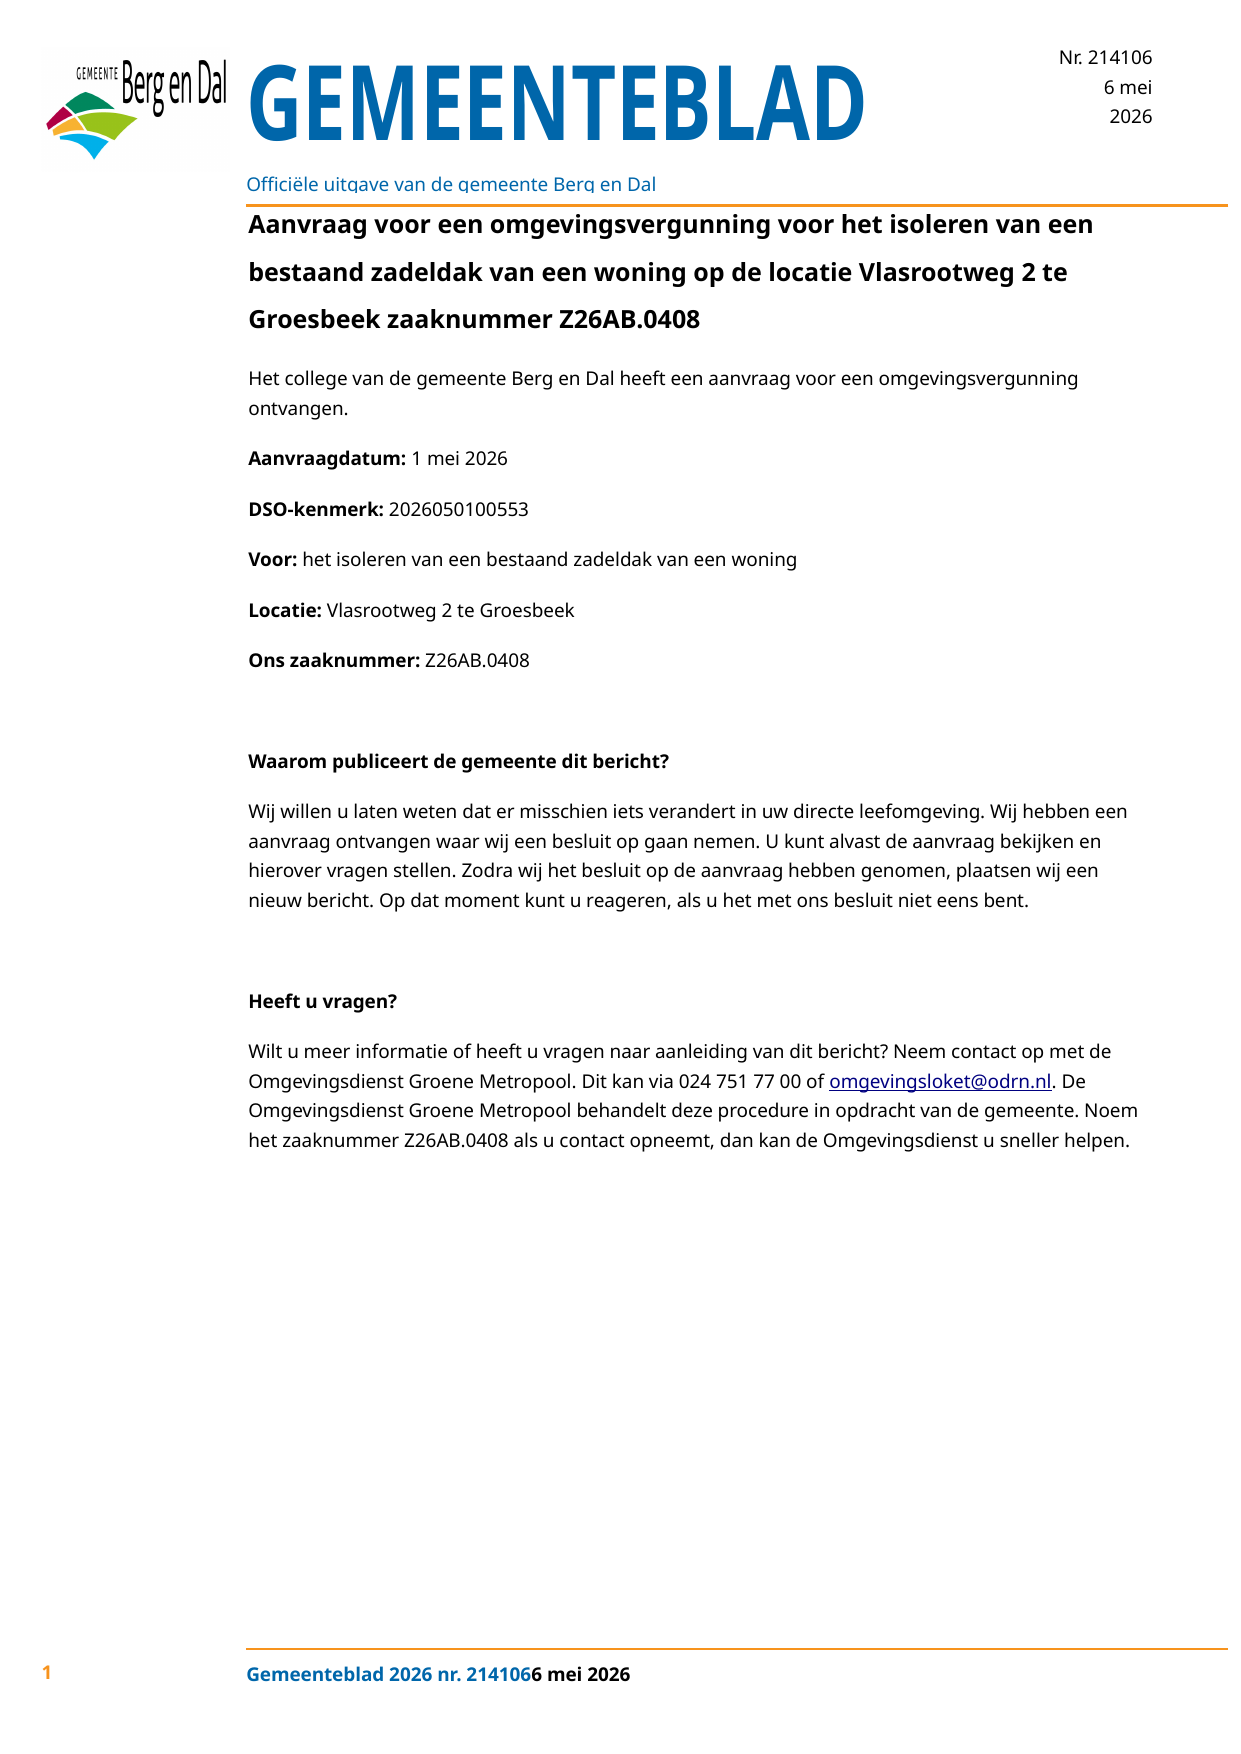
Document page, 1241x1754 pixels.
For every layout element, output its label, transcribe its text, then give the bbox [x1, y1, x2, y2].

text Locatie: Vlasrootweg 2 te Groesbeek [248, 597, 1152, 622]
picture [41, 47, 231, 172]
text Aanvraag voor een omgevingsvergunning voor het isoleren van een bestaand zadeldak van een woning op de locatie Vlasrootweg 2 te Groesbeek zaaknummer Z26AB.0408 [248, 207, 1152, 336]
text Wij willen u laten weten dat er misschien iets verandert in uw directe leefomgeving. Wij hebben een aanvraag ontvangen waar wij een besluit op gaan nemen. U kunt alvast de aanvraag bekijken en hierover vragen stellen. Zodra wij het besluit op de aanvraag hebben genomen, plaatsen wij een nieuw bericht. Op dat moment kunt u reageren, als u het met ons besluit niet eens bent. [248, 798, 1152, 913]
text Het college van de gemeente Berg en Dal heeft een aanvraag voor een omgevingsvergunning ontvangen. [248, 366, 1152, 421]
text Waarom publiceert de gemeente dit bericht? [248, 748, 1152, 774]
text Voor: het isoleren van een bestaand zadeldak van een woning [248, 546, 1152, 572]
text Heeft u vragen? [248, 988, 1152, 1014]
text DSO-kenmerk: 2026050100553 [248, 496, 1152, 522]
text Aanvraagdatum: 1 mei 2026 [248, 446, 1152, 471]
text Wilt u meer informatie of heeft u vragen naar aanleiding van dit bericht? Neem contact op met de Omgevingsdienst Groene Metropool. Dit kan via 024 751 77 00 of omgevingsloket@odrn.nl. De Omgevingsdienst Groene Metropool behandelt deze procedure in opdracht van de gemeente. Noem het zaaknummer Z26AB.0408 als u contact opneemt, dan kan de Omgevingsdienst u sneller helpen. [248, 1038, 1152, 1153]
text Ons zaaknummer: Z26AB.0408 [248, 647, 1152, 673]
